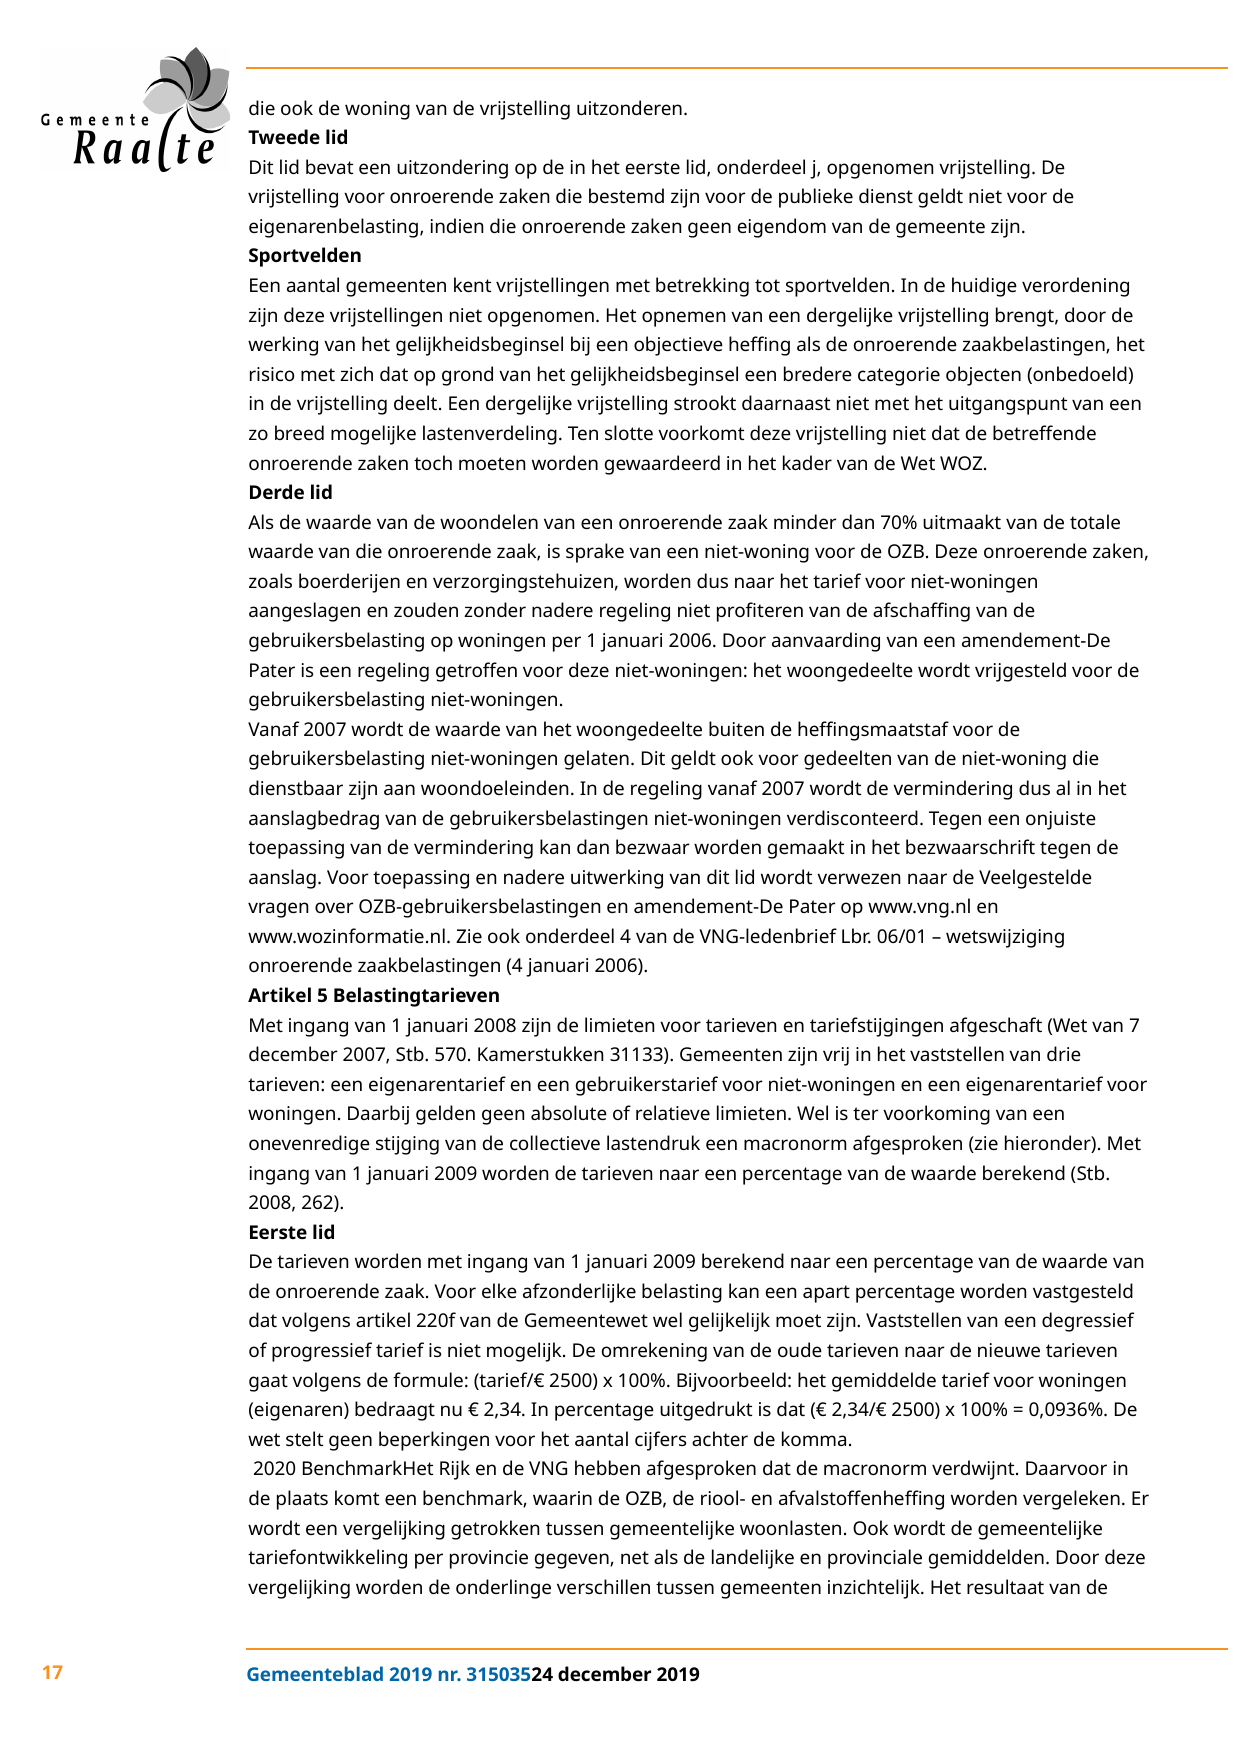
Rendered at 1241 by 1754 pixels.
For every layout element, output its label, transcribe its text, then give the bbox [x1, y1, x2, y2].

text Als de waarde van de woondelen van een onroerende zaak minder dan 70% uitmaakt van de totale waarde van die onroerende zaak, is sprake van een niet-woning voor de OZB. Deze onroerende zaken, zoals boerderijen en verzorgingstehuizen, worden dus naar het tarief voor niet-woningen aangeslagen en zouden zonder nadere regeling niet profiteren van de afschaffing van de gebruikersbelasting op woningen per 1 januari 2006. Door aanvaarding van een amendement-De Pater is een regeling getroffen voor deze niet-woningen: het woongedeelte wordt vrijgesteld voor de gebruikersbelasting niet-woningen. [248, 509, 1152, 712]
text die ook de woning van de vrijstelling uitzonderen. [248, 95, 1152, 121]
text Tweede lid [248, 124, 1152, 150]
text Dit lid bevat een uitzondering op de in het eerste lid, onderdeel j, opgenomen vrijstelling. De vrijstelling voor onroerende zaken die bestemd zijn voor de publieke dienst geldt niet voor de eigenarenbelasting, indien die onroerende zaken geen eigendom van de gemeente zijn. [248, 154, 1152, 239]
text Derde lid [248, 479, 1152, 505]
text Eerste lid [248, 1219, 1152, 1245]
text Vanaf 2007 wordt de waarde van het woongedeelte buiten de heffingsmaatstaf voor de gebruikersbelasting niet-woningen gelaten. Dit geldt ook voor gedeelten van de niet-woning die dienstbaar zijn aan woondoeleinden. In de regeling vanaf 2007 wordt de vermindering dus al in het aanslagbedrag van de gebruikersbelastingen niet-woningen verdisconteerd. Tegen een onjuiste toepassing van de vermindering kan dan bezwaar worden gemaakt in het bezwaarschrift tegen de aanslag. Voor toepassing en nadere uitwerking van dit lid wordt verwezen naar de Veelgestelde vragen over OZB-gebruikersbelastingen en amendement-De Pater op www.vng.nl en www.wozinformatie.nl. Zie ook onderdeel 4 van de VNG-ledenbrief Lbr. 06/01 – wetswijziging onroerende zaakbelastingen (4 januari 2006). [248, 716, 1152, 978]
text Sportvelden [248, 243, 1152, 268]
text Een aantal gemeenten kent vrijstellingen met betrekking tot sportvelden. In de huidige verordening zijn deze vrijstellingen niet opgenomen. Het opnemen van een dergelijke vrijstelling brengt, door de werking van het gelijkheidsbeginsel bij een objectieve heffing als de onroerende zaakbelastingen, het risico met zich dat op grond van het gelijkheidsbeginsel een bredere categorie objecten (onbedoeld) in de vrijstelling deelt. Een dergelijke vrijstelling strookt daarnaast niet met het uitgangspunt van een zo breed mogelijke lastenverdeling. Ten slotte voorkomt deze vrijstelling niet dat de betreffende onroerende zaken toch moeten worden gewaardeerd in het kader van de Wet WOZ. [248, 272, 1152, 476]
picture [41, 47, 231, 172]
text Artikel 5 Belastingtarieven [248, 982, 1152, 1008]
text Met ingang van 1 januari 2008 zijn de limieten voor tarieven en tariefstijgingen afgeschaft (Wet van 7 december 2007, Stb. 570. Kamerstukken 31133). Gemeenten zijn vrij in het vaststellen van drie tarieven: een eigenarentarief en een gebruikerstarief voor niet-woningen en een eigenarentarief voor woningen. Daarbij gelden geen absolute of relatieve limieten. Wel is ter voorkoming van een onevenredige stijging van de collectieve lastendruk een macronorm afgesproken (zie hieronder). Met ingang van 1 januari 2009 worden de tarieven naar een percentage van de waarde berekend (Stb. 2008, 262). [248, 1012, 1152, 1215]
text De tarieven worden met ingang van 1 januari 2009 berekend naar een percentage van de waarde van de onroerende zaak. Voor elke afzonderlijke belasting kan een apart percentage worden vastgesteld dat volgens artikel 220f van de Gemeentewet wel gelijkelijk moet zijn. Vaststellen van een degressief of progressief tarief is niet mogelijk. De omrekening van de oude tarieven naar de nieuwe tarieven gaat volgens de formule: (tarief/€ 2500) x 100%. Bijvoorbeeld: het gemiddelde tarief voor woningen (eigenaren) bedraagt nu € 2,34. In percentage uitgedrukt is dat (€ 2,34/€ 2500) x 100% = 0,0936%. De wet stelt geen beperkingen voor het aantal cijfers achter de komma. [248, 1248, 1152, 1452]
text 2020 BenchmarkHet Rijk en de VNG hebben afgesproken dat de macronorm verdwijnt. Daarvoor in de plaats komt een benchmark, waarin de OZB, de riool- en afvalstoffenheffing worden vergeleken. Er wordt een vergelijking getrokken tussen gemeentelijke woonlasten. Ook wordt de gemeentelijke tariefontwikkeling per provincie gegeven, net als de landelijke en provinciale gemiddelden. Door deze vergelijking worden de onderlinge verschillen tussen gemeenten inzichtelijk. Het resultaat van de [248, 1456, 1152, 1600]
